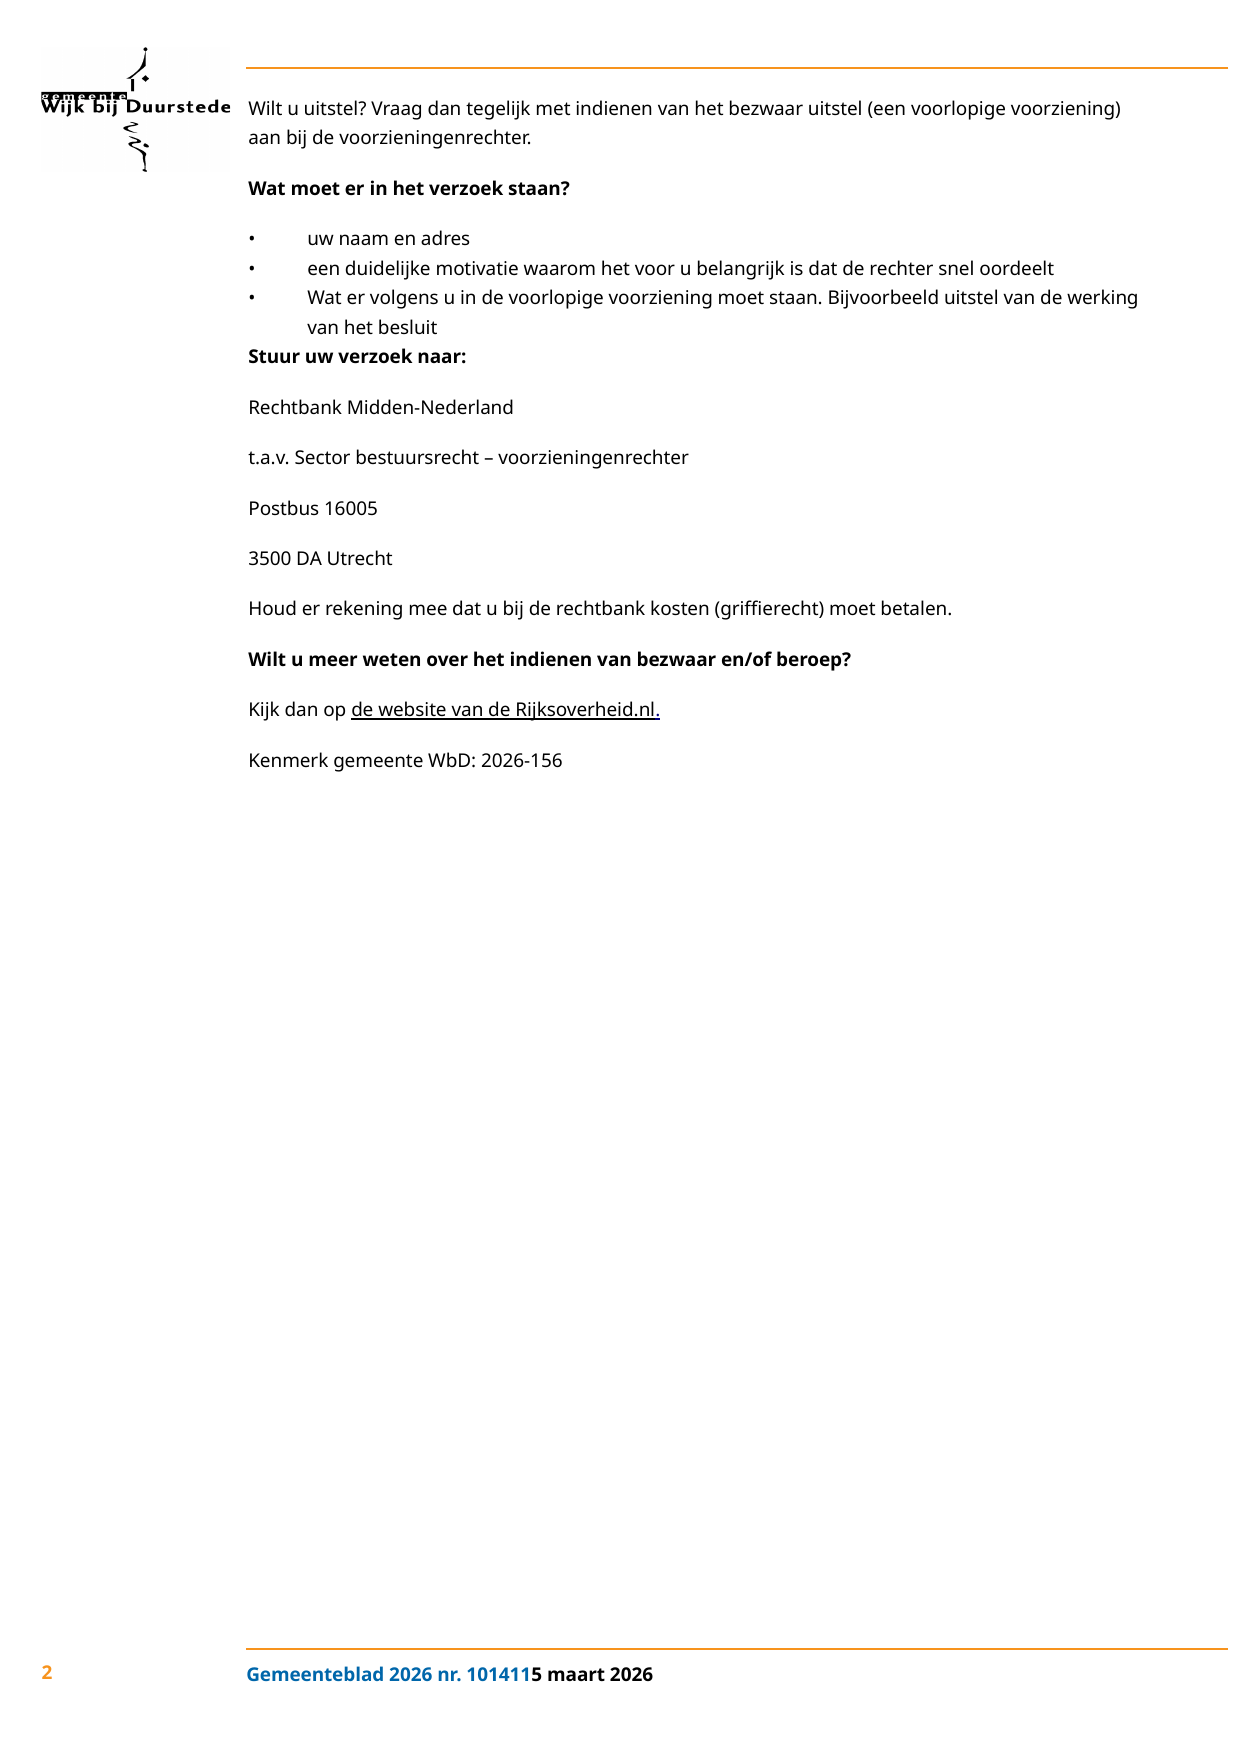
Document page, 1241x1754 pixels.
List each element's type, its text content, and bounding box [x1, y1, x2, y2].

text Kijk dan op de website van de Rijksoverheid.nl. [248, 696, 1152, 722]
text Kenmerk gemeente WbD: 2026-156 [248, 747, 1152, 773]
text t.a.v. Sector bestuursrecht – voorzieningenrechter [248, 444, 1152, 470]
text Wilt u meer weten over het indienen van bezwaar en/of beroep? [248, 646, 1152, 672]
picture [41, 47, 231, 172]
list uw naam en adres [248, 225, 1152, 251]
list Wat er volgens u in de voorlopige voorziening moet staan. Bijvoorbeeld uitstel van de werking van het besluit [248, 284, 1152, 340]
text Rechtbank Midden-Nederland [248, 394, 1152, 420]
text Postbus 16005 [248, 495, 1152, 521]
text Stuur uw verzoek naar: [248, 343, 1152, 369]
text Wat moet er in het verzoek staan? [248, 175, 1152, 201]
text Houd er rekening mee dat u bij de rechtbank kosten (griffierecht) moet betalen. [248, 596, 1152, 621]
text Wilt u uitstel? Vraag dan tegelijk met indienen van het bezwaar uitstel (een voorlopige voorziening) aan bij de voorzieningenrechter. [248, 95, 1152, 150]
list een duidelijke motivatie waarom het voor u belangrijk is dat de rechter snel oordeelt [248, 255, 1152, 281]
text 3500 DA Utrecht [248, 545, 1152, 571]
